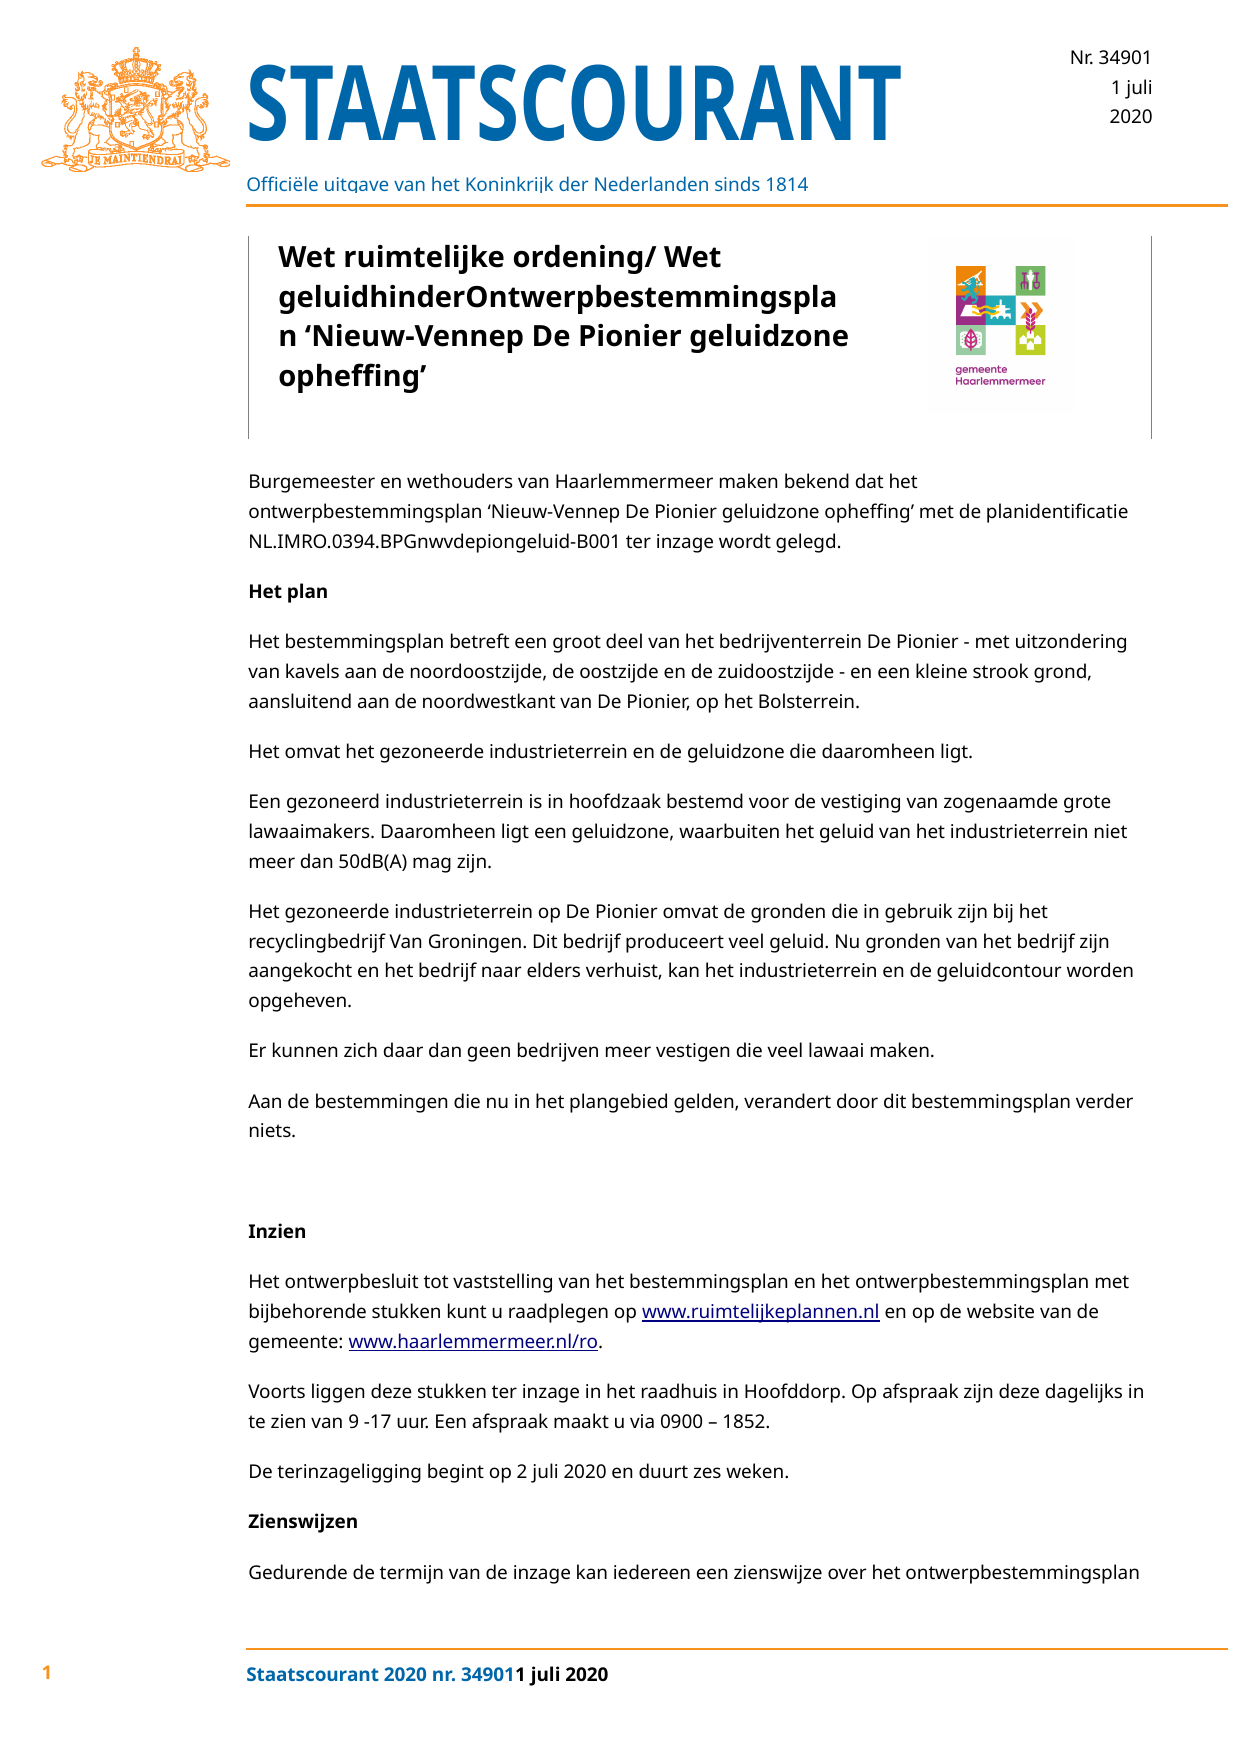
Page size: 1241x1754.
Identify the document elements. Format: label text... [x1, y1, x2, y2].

table_header [850, 414, 1151, 439]
text Het omvat het gezoneerde industrieterrein en de geluidzone die daaromheen ligt. [248, 738, 1152, 764]
text Het gezoneerde industrieterrein op De Pionier omvat de gronden die in gebruik zijn bij het recyclingbedrijf Van Groningen. Dit bedrijf produceert veel geluid. Nu gronden van het bedrijf zijn aangekocht en het bedrijf naar elders verhuist, kan het industrieterrein en de geluidcontour worden opgeheven. [248, 898, 1152, 1013]
text Aan de bestemmingen die nu in het plangebied gelden, verandert door dit bestemmingsplan verder niets. [248, 1088, 1152, 1143]
text Voorts liggen deze stukken ter inzage in het raadhuis in Hoofddorp. Op afspraak zijn deze dagelijks in te zien van 9 -17 uur. Een afspraak maakt u via 0900 – 1852. [248, 1378, 1152, 1433]
text Burgemeester en wethouders van Haarlemmermeer maken bekend dat het ontwerpbestemmingsplan ‘Nieuw-Vennep De Pionier geluidzone opheffing’ met de planidentificatie NL.IMRO.0394.BPGnwvdepiongeluid-B001 ter inzage wordt gelegd. [248, 469, 1152, 553]
text De terinzageligging begint op 2 juli 2020 en duurt zes weken. [248, 1458, 1152, 1484]
picture [41, 47, 231, 172]
table_header [850, 236, 926, 413]
text Het bestemmingsplan betreft een groot deel van het bedrijventerrein De Pionier - met uitzondering van kavels aan de noordoostzijde, de oostzijde en de zuidoostzijde - en een kleine strook grond, aansluitend aan de noordwestkant van De Pionier, op het Bolsterrein. [248, 629, 1152, 713]
text Inzien [248, 1218, 1152, 1244]
text Er kunnen zich daar dan geen bedrijven meer vestigen die veel lawaai maken. [248, 1037, 1152, 1063]
text Het ontwerpbesluit tot vaststelling van het bestemmingsplan en het ontwerpbestemmingsplan met bijbehorende stukken kunt u raadplegen op www.ruimtelijkeplannen.nl en op de website van de gemeente: www.haarlemmermeer.nl/ro. [248, 1269, 1152, 1353]
text Zienswijzen [248, 1509, 1152, 1534]
text Het plan [248, 578, 1152, 604]
table_header [1075, 236, 1151, 413]
text Een gezoneerd industrieterrein is in hoofdzaak bestemd voor de vestiging van zogenaamde grote lawaaimakers. Daaromheen ligt een geluidzone, waarbuiten het geluid van het industrieterrein niet meer dan 50dB(A) mag zijn. [248, 789, 1152, 873]
picture [926, 236, 1075, 414]
text Gedurende de termijn van de inzage kan iedereen een zienswijze over het ontwerpbestemmingsplan [248, 1559, 1152, 1585]
table_header Wet ruimtelijke ordening/ Wet geluidhinderOntwerpbestemmingsplan ‘Nieuw-Vennep De Pionier geluidzone opheffing’ [249, 236, 850, 439]
